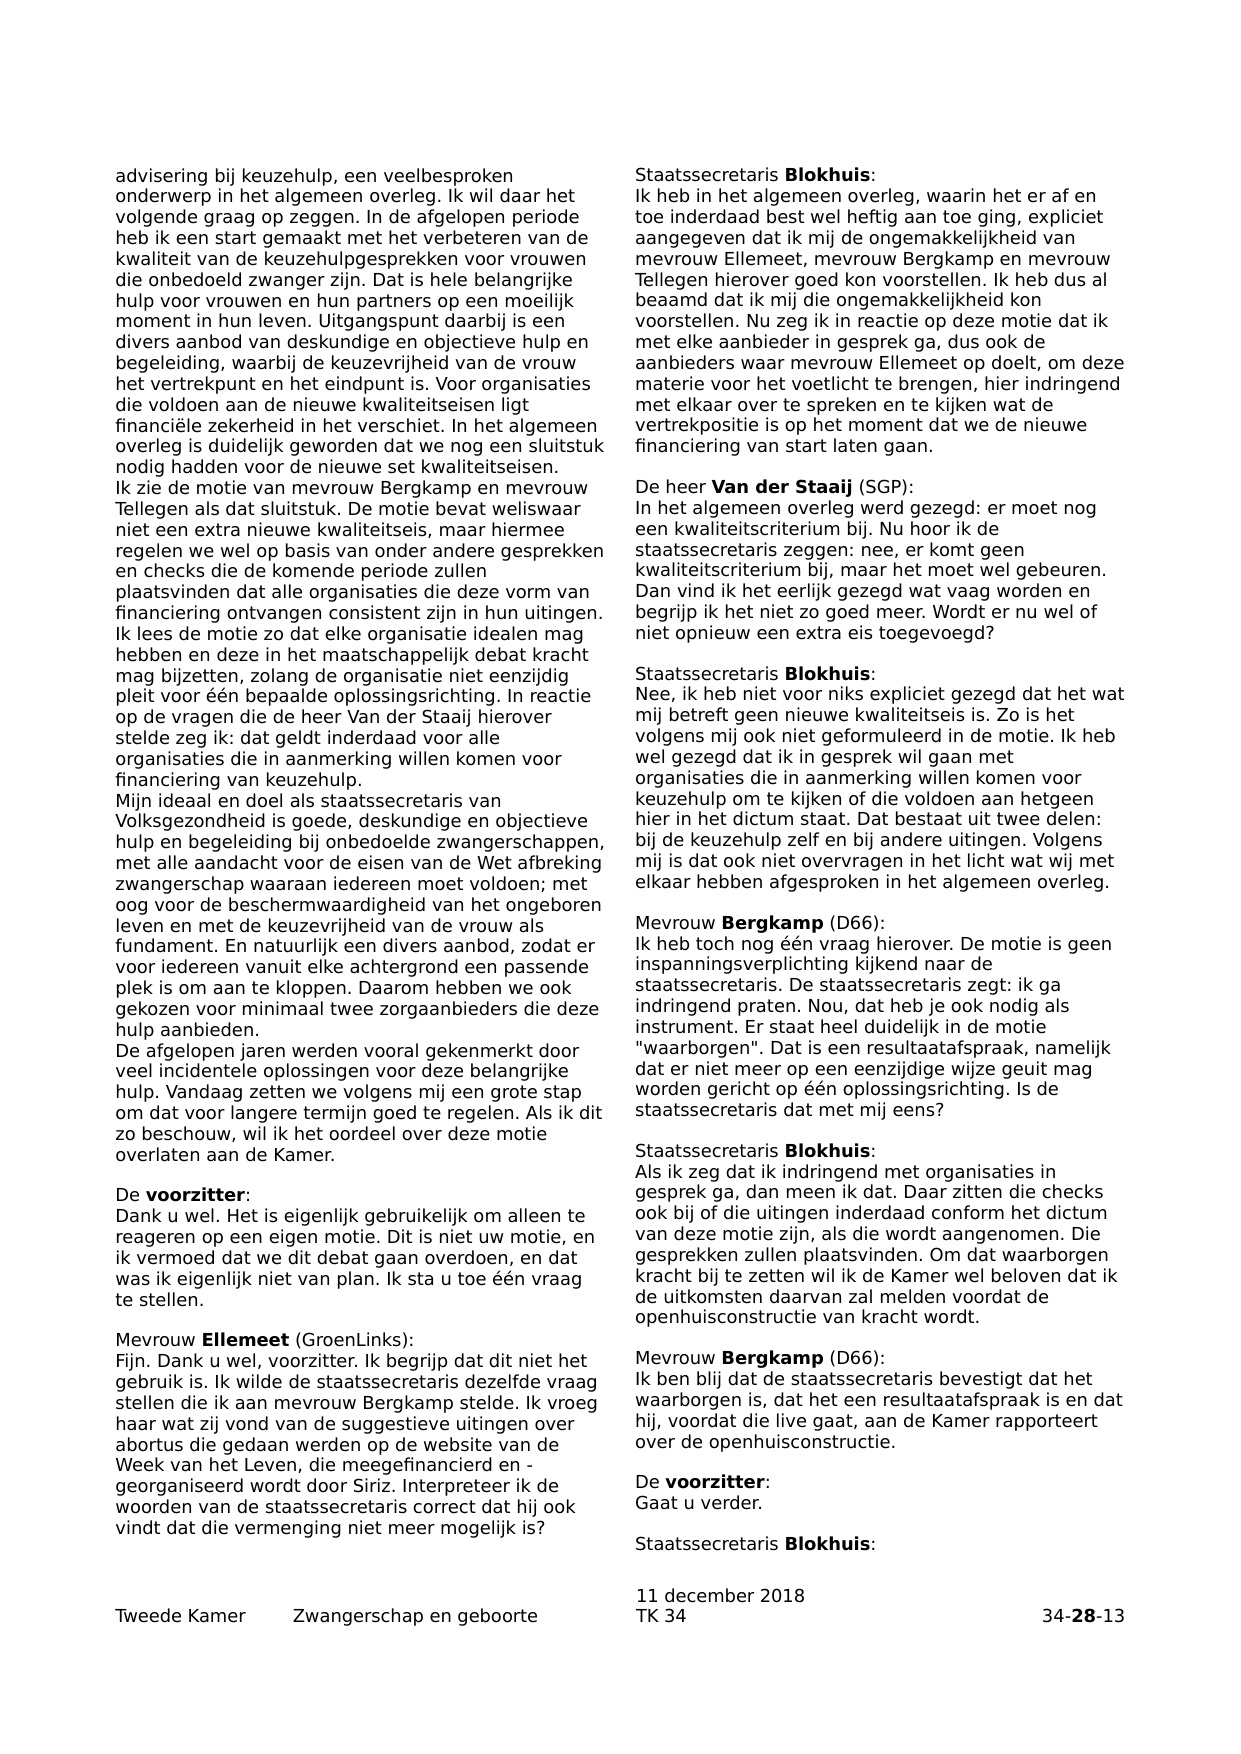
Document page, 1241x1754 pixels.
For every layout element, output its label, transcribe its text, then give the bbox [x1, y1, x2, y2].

text Ik zie de motie van mevrouw Bergkamp en mevrouw Tellegen als dat sluitstuk. De motie bevat weliswaar niet een extra nieuwe kwaliteitseis, maar hiermee regelen we wel op basis van onder andere gesprekken en checks die de komende periode zullen plaatsvinden dat alle organisaties die deze vorm van financiering ontvangen consistent zijn in hun uitingen. Ik lees de motie zo dat elke organisatie idealen mag hebben en deze in het maatschappelijk debat kracht mag bijzetten, zolang de organisatie niet eenzijdig pleit voor één bepaalde oplossingsrichting. In reactie op de vragen die de heer Van der Staaij hierover stelde zeg ik: dat geldt inderdaad voor alle organisaties die in aanmerking willen komen voor financiering van keuzehulp. [115, 478, 605, 790]
text De heer Van der Staaij (SGP): [635, 477, 1125, 498]
text Mevrouw Ellemeet (GroenLinks): [115, 1330, 605, 1351]
text Staatssecretaris Blokhuis: [635, 1534, 1125, 1554]
text Ik ben blij dat de staatssecretaris bevestigt dat het waarborgen is, dat het een resultaatafspraak is en dat hij, voordat die live gaat, aan de Kamer rapporteert over de openhuisconstructie. [635, 1369, 1125, 1452]
text Mevrouw Bergkamp (D66): [635, 912, 1125, 933]
text De afgelopen jaren werden vooral gekenmerkt door veel incidentele oplossingen voor deze belangrijke hulp. Vandaag zetten we volgens mij een grote stap om dat voor langere termijn goed te regelen. Als ik dit zo beschouw, wil ik het oordeel over deze motie overlaten aan de Kamer. [115, 1040, 605, 1165]
text Gaat u verder. [635, 1493, 1125, 1514]
text Mijn ideaal en doel als staatssecretaris van Volksgezondheid is goede, deskundige en objectieve hulp en begeleiding bij onbedoelde zwangerschappen, met alle aandacht voor de eisen van de Wet afbreking zwangerschap waaraan iedereen moet voldoen; met oog voor de beschermwaardigheid van het ongeboren leven en met de keuzevrijheid van de vrouw als fundament. En natuurlijk een divers aanbod, zodat er voor iedereen vanuit elke achtergrond een passende plek is om aan te kloppen. Daarom hebben we ook gekozen voor minimaal twee zorgaanbieders die deze hulp aanbieden. [115, 790, 605, 1040]
text Staatssecretaris Blokhuis: [635, 1141, 1125, 1161]
text Als ik zeg dat ik indringend met organisaties in gesprek ga, dan meen ik dat. Daar zitten die checks ook bij of die uitingen inderdaad conform het dictum van deze motie zijn, als die wordt aangenomen. Die gesprekken zullen plaatsvinden. Om dat waarborgen kracht bij te zetten wil ik de Kamer wel beloven dat ik de uitkomsten daarvan zal melden voordat de openhuisconstructie van kracht wordt. [635, 1161, 1125, 1328]
text Mevrouw Bergkamp (D66): [635, 1348, 1125, 1369]
text De voorzitter: [115, 1185, 605, 1206]
text advisering bij keuzehulp, een veelbesproken onderwerp in het algemeen overleg. Ik wil daar het volgende graag op zeggen. In de afgelopen periode heb ik een start gemaakt met het verbeteren van de kwaliteit van de keuzehulpgesprekken voor vrouwen die onbedoeld zwanger zijn. Dat is hele belangrijke hulp voor vrouwen en hun partners op een moeilijk moment in hun leven. Uitgangspunt daarbij is een divers aanbod van deskundige en objectieve hulp en begeleiding, waarbij de keuzevrijheid van de vrouw het vertrekpunt en het eindpunt is. Voor organisaties die voldoen aan de nieuwe kwaliteitseisen ligt financiële zekerheid in het verschiet. In het algemeen overleg is duidelijk geworden dat we nog een sluitstuk nodig hadden voor de nieuwe set kwaliteitseisen. [115, 165, 605, 478]
text Staatssecretaris Blokhuis: [635, 165, 1125, 186]
text Dank u wel. Het is eigenlijk gebruikelijk om alleen te reageren op een eigen motie. Dit is niet uw motie, en ik vermoed dat we dit debat gaan overdoen, en dat was ik eigenlijk niet van plan. Ik sta u toe één vraag te stellen. [115, 1206, 605, 1310]
text Nee, ik heb niet voor niks expliciet gezegd dat het wat mij betreft geen nieuwe kwaliteitseis is. Zo is het volgens mij ook niet geformuleerd in de motie. Ik heb wel gezegd dat ik in gesprek wil gaan met organisaties die in aanmerking willen komen voor keuzehulp om te kijken of die voldoen aan hetgeen hier in het dictum staat. Dat bestaat uit twee delen: bij de keuzehulp zelf en bij andere uitingen. Volgens mij is dat ook niet overvragen in het licht wat wij met elkaar hebben afgesproken in het algemeen overleg. [635, 684, 1125, 892]
text De voorzitter: [635, 1472, 1125, 1493]
text Ik heb in het algemeen overleg, waarin het er af en toe inderdaad best wel heftig aan toe ging, expliciet aangegeven dat ik mij de ongemakkelijkheid van mevrouw Ellemeet, mevrouw Bergkamp en mevrouw Tellegen hierover goed kon voorstellen. Ik heb dus al beaamd dat ik mij die ongemakkelijkheid kon voorstellen. Nu zeg ik in reactie op deze motie dat ik met elke aanbieder in gesprek ga, dus ook de aanbieders waar mevrouw Ellemeet op doelt, om deze materie voor het voetlicht te brengen, hier indringend met elkaar over te spreken en te kijken wat de vertrekpositie is op het moment dat we de nieuwe financiering van start laten gaan. [635, 186, 1125, 457]
text Fijn. Dank u wel, voorzitter. Ik begrijp dat dit niet het gebruik is. Ik wilde de staatssecretaris dezelfde vraag stellen die ik aan mevrouw Bergkamp stelde. Ik vroeg haar wat zij vond van de suggestieve uitingen over abortus die gedaan werden op de website van de Week van het Leven, die meegefinancierd en -georganiseerd wordt door Siriz. Interpreteer ik de woorden van de staatssecretaris correct dat hij ook vindt dat die vermenging niet meer mogelijk is? [115, 1351, 605, 1538]
text In het algemeen overleg werd gezegd: er moet nog een kwaliteitscriterium bij. Nu hoor ik de staatssecretaris zeggen: nee, er komt geen kwaliteitscriterium bij, maar het moet wel gebeuren. Dan vind ik het eerlijk gezegd wat vaag worden en begrijp ik het niet zo goed meer. Wordt er nu wel of niet opnieuw een extra eis toegevoegd? [635, 498, 1125, 643]
text Ik heb toch nog één vraag hierover. De motie is geen inspanningsverplichting kijkend naar de staatssecretaris. De staatssecretaris zegt: ik ga indringend praten. Nou, dat heb je ook nodig als instrument. Er staat heel duidelijk in de motie "waarborgen". Dat is een resultaatafspraak, namelijk dat er niet meer op een eenzijdige wijze geuit mag worden gericht op één oplossingsrichting. Is de staatssecretaris dat met mij eens? [635, 933, 1125, 1121]
text Staatssecretaris Blokhuis: [635, 663, 1125, 684]
